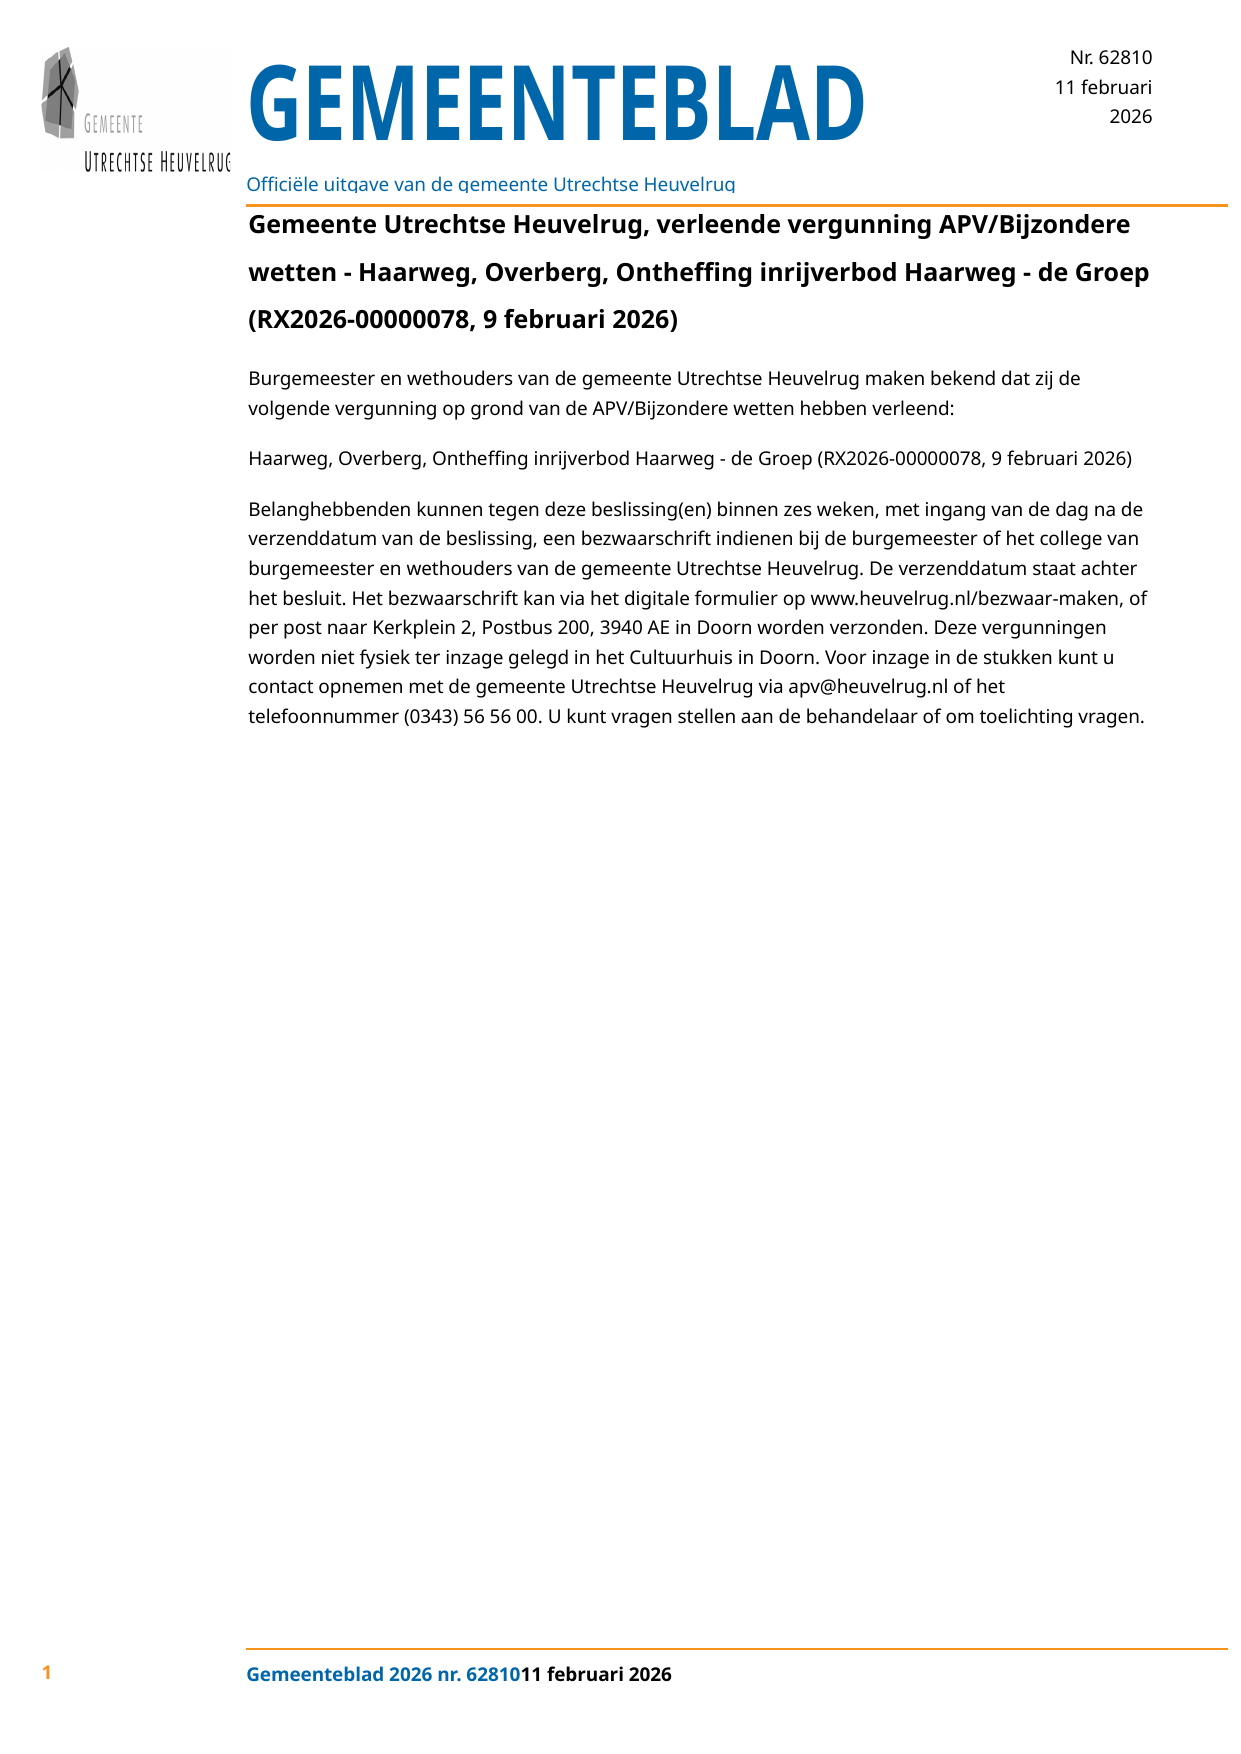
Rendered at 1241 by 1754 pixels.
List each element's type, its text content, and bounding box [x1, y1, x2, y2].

text Haarweg, Overberg, Ontheffing inrijverbod Haarweg - de Groep (RX2026-00000078, 9 februari 2026) [248, 446, 1152, 471]
picture [41, 47, 231, 172]
text Belanghebbenden kunnen tegen deze beslissing(en) binnen zes weken, met ingang van de dag na de verzenddatum van de beslissing, een bezwaarschrift indienen bij de burgemeester of het college van burgemeester en wethouders van de gemeente Utrechtse Heuvelrug. De verzenddatum staat achter het besluit. Het bezwaarschrift kan via het digitale formulier op www.heuvelrug.nl/bezwaar-maken, of per post naar Kerkplein 2, Postbus 200, 3940 AE in Doorn worden verzonden. Deze vergunningen worden niet fysiek ter inzage gelegd in het Cultuurhuis in Doorn. Voor inzage in de stukken kunt u contact opnemen met de gemeente Utrechtse Heuvelrug via apv@heuvelrug.nl of het telefoonnummer (0343) 56 56 00. U kunt vragen stellen aan de behandelaar of om toelichting vragen. [248, 496, 1152, 729]
text Gemeente Utrechtse Heuvelrug, verleende vergunning APV/Bijzondere wetten - Haarweg, Overberg, Ontheffing inrijverbod Haarweg - de Groep (RX2026-00000078, 9 februari 2026) [248, 207, 1152, 336]
text Burgemeester en wethouders van de gemeente Utrechtse Heuvelrug maken bekend dat zij de volgende vergunning op grond van de APV/Bijzondere wetten hebben verleend: [248, 366, 1152, 421]
